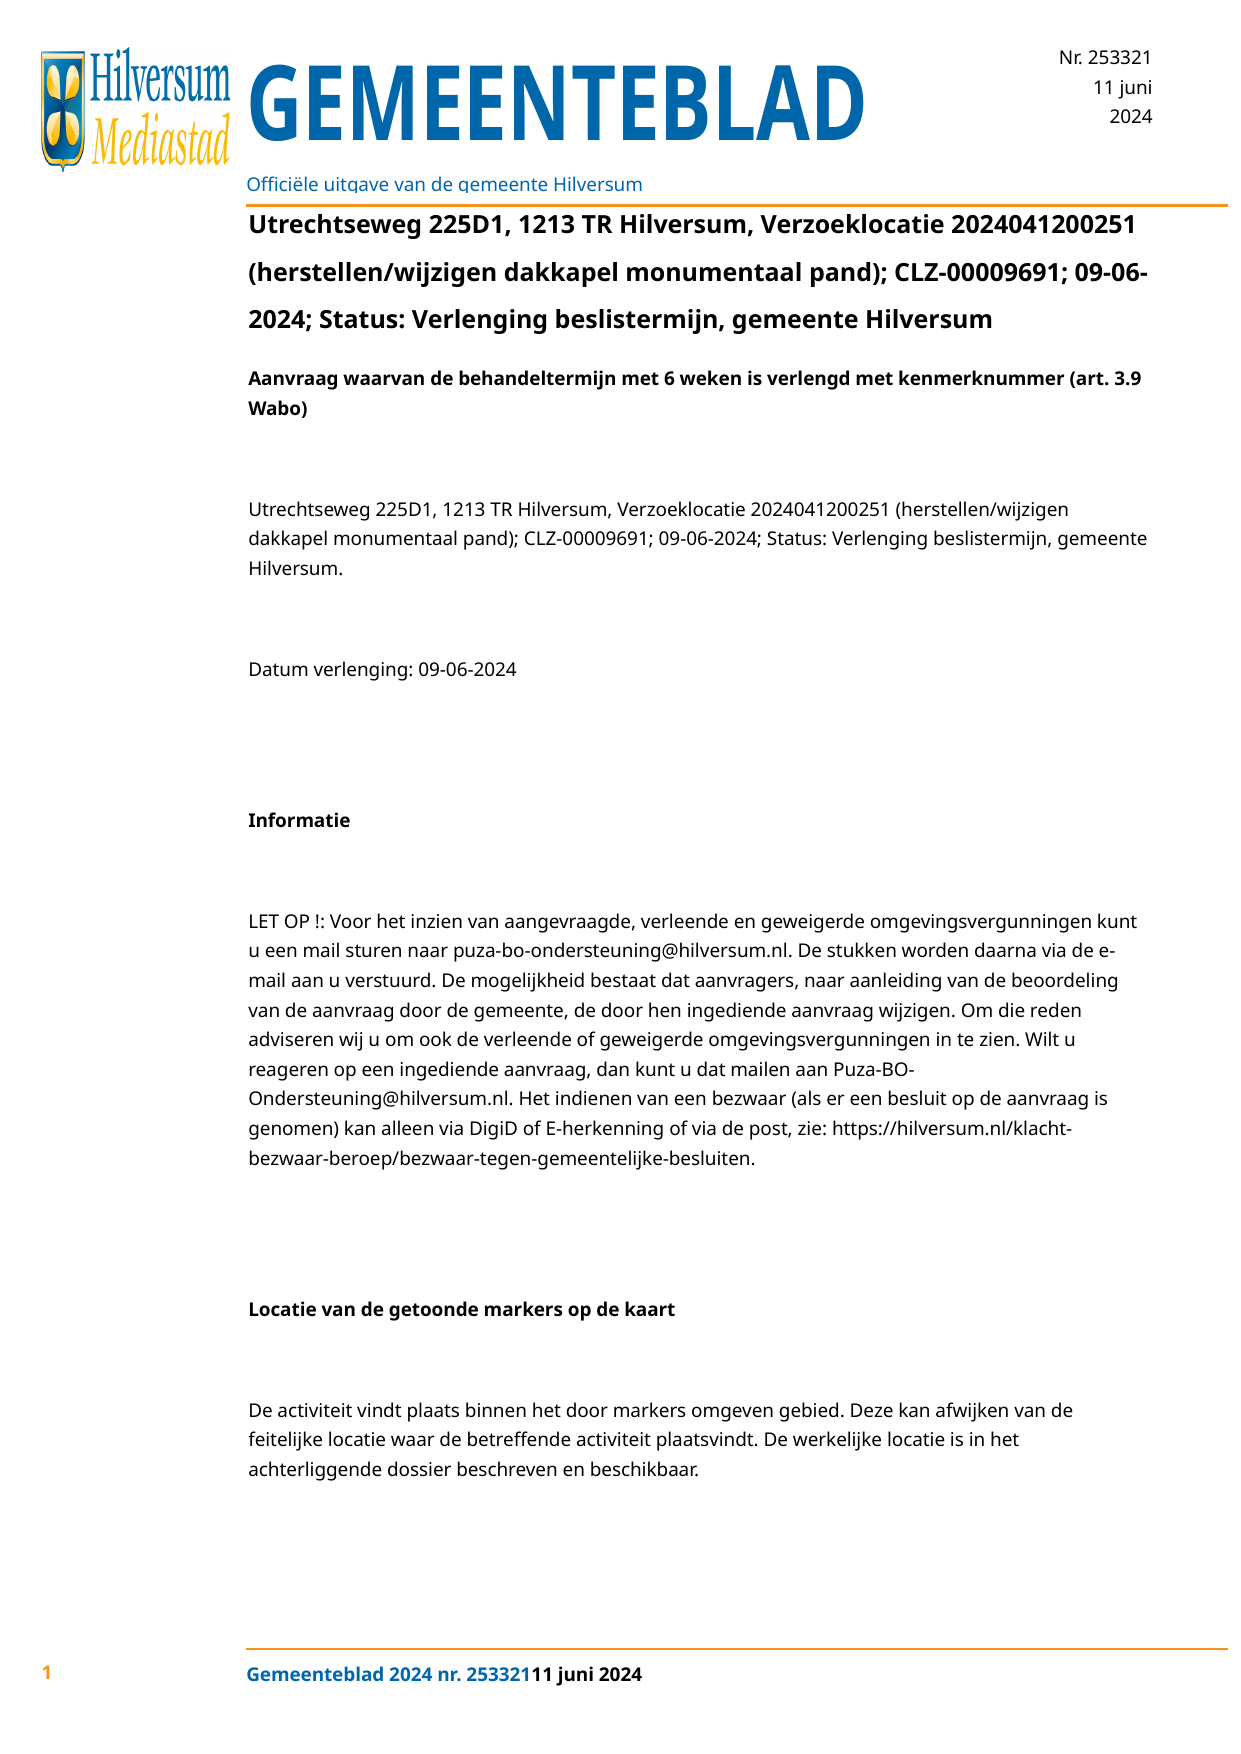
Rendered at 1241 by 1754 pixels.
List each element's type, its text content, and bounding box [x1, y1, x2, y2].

text Aanvraag waarvan de behandeltermijn met 6 weken is verlengd met kenmerknummer (art. 3.9 Wabo) [248, 366, 1152, 421]
text Utrechtseweg 225D1, 1213 TR Hilversum, Verzoeklocatie 2024041200251 (herstellen/wijzigen dakkapel monumentaal pand); CLZ-00009691; 09-06-2024; Status: Verlenging beslistermijn, gemeente Hilversum. [248, 496, 1152, 581]
text Locatie van de getoonde markers op de kaart [248, 1296, 1152, 1322]
text Utrechtseweg 225D1, 1213 TR Hilversum, Verzoeklocatie 2024041200251 (herstellen/wijzigen dakkapel monumentaal pand); CLZ-00009691; 09-06-2024; Status: Verlenging beslistermijn, gemeente Hilversum [248, 207, 1152, 336]
text LET OP !: Voor het inzien van aangevraagde, verleende en geweigerde omgevingsvergunningen kunt u een mail sturen naar puza-bo-ondersteuning@hilversum.nl. De stukken worden daarna via de e-mail aan u verstuurd. De mogelijkheid bestaat dat aanvragers, naar aanleiding van de beoordeling van de aanvraag door de gemeente, de door hen ingediende aanvraag wijzigen. Om die reden adviseren wij u om ook de verleende of geweigerde omgevingsvergunningen in te zien. Wilt u reageren op een ingediende aanvraag, dan kunt u dat mailen aan Puza-BO-Ondersteuning@hilversum.nl. Het indienen van een bezwaar (als er een besluit op de aanvraag is genomen) kan alleen via DigiD of E-herkenning of via de post, zie: https://hilversum.nl/klacht-bezwaar-beroep/bezwaar-tegen-gemeentelijke-besluiten. [248, 908, 1152, 1170]
text Datum verlenging: 09-06-2024 [248, 656, 1152, 682]
text De activiteit vindt plaats binnen het door markers omgeven gebied. Deze kan afwijken van de feitelijke locatie waar de betreffende activiteit plaatsvindt. De werkelijke locatie is in het achterliggende dossier beschreven en beschikbaar. [248, 1397, 1152, 1482]
picture [41, 47, 231, 172]
text Informatie [248, 807, 1152, 833]
